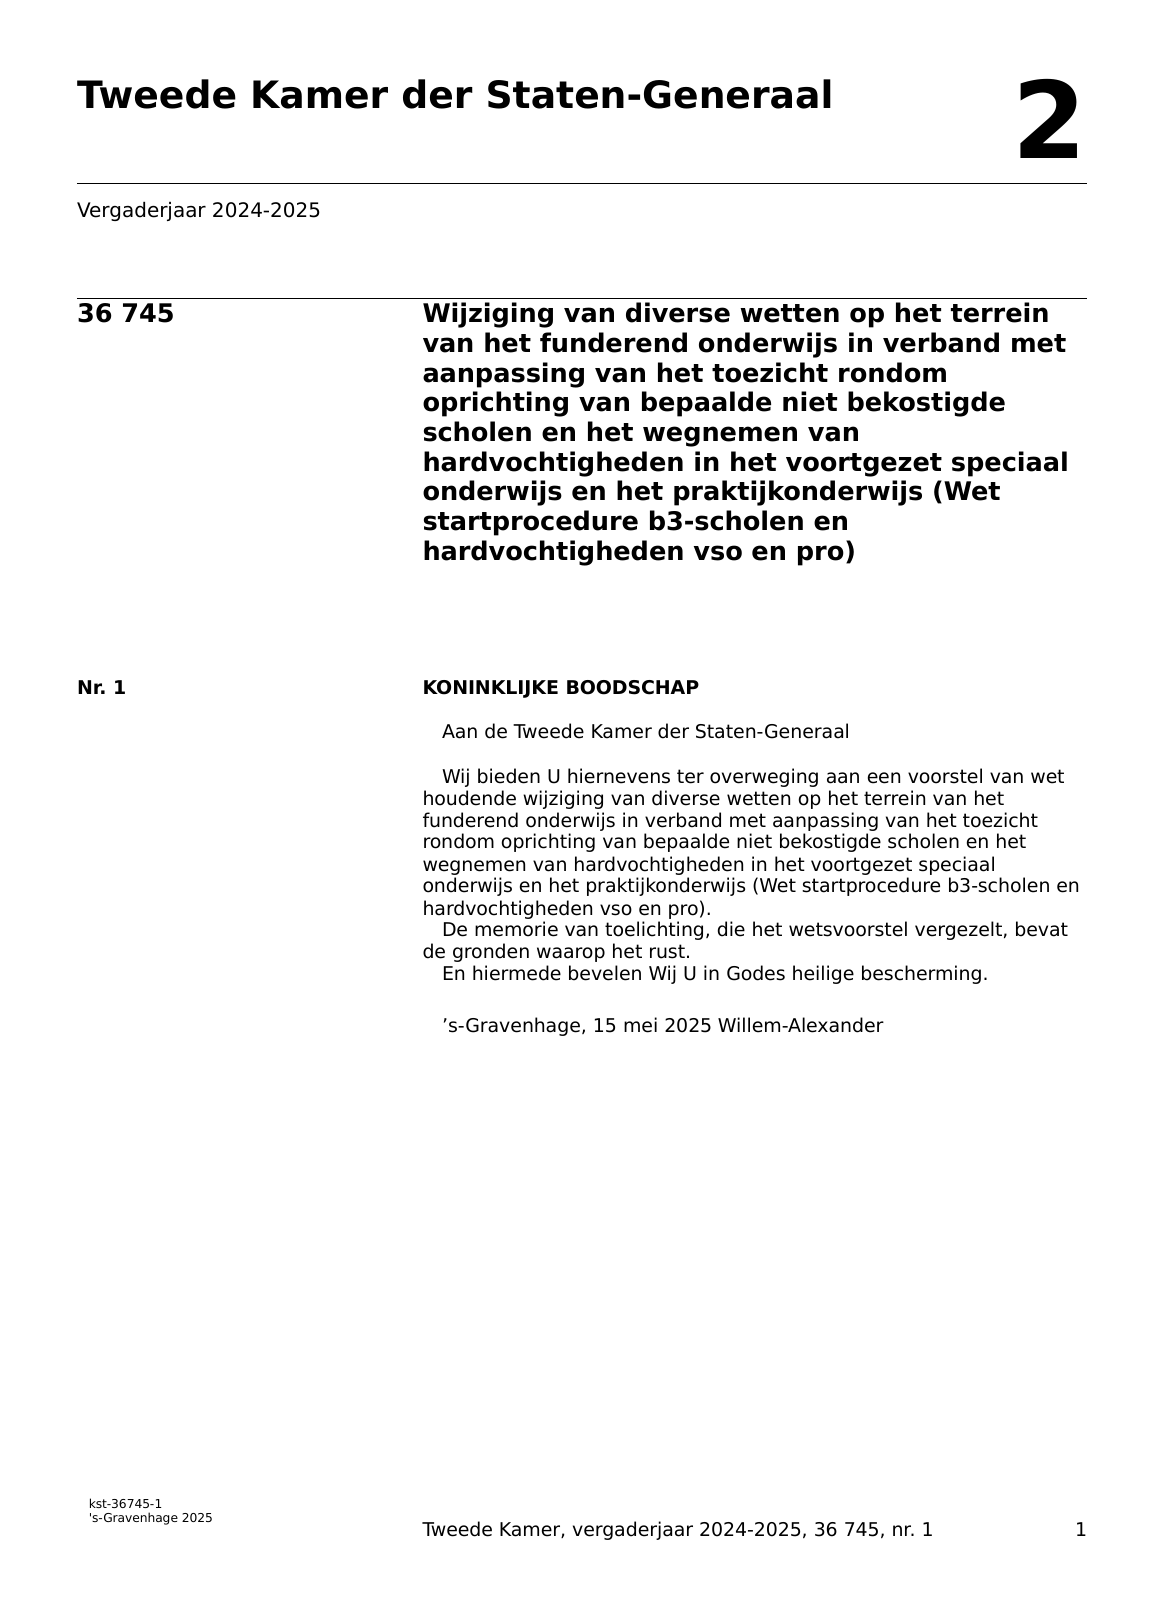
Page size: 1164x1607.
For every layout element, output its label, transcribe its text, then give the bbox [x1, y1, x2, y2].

text En hiermede bevelen Wij U in Godes heilige bescherming. [422, 963, 1087, 985]
table_cell Vergaderjaar 2024-2025 [77, 184, 1087, 298]
text Wij bieden U hiernevens ter overweging aan een voorstel van wet houdende wijziging van diverse wetten op het terrein van het funderend onderwijs in verband met aanpassing van het toezicht rondom oprichting van bepaalde niet bekostigde scholen en het wegnemen van hardvochtigheden in het voortgezet speciaal onderwijs en het praktijkonderwijs (Wet startprocedure b3-scholen en hardvochtigheden vso en pro). [422, 766, 1087, 919]
subtitle Nr. 1 KONINKLIJKE BOODSCHAP [77, 677, 1087, 699]
subtitle 36 745 Wijziging van diverse wetten op het terrein van het funderend onderwijs in verband met aanpassing van het toezicht rondom oprichting van bepaalde niet bekostigde scholen en het wegnemen van hardvochtigheden in het voortgezet speciaal onderwijs en het praktijkonderwijs (Wet startprocedure b3-scholen en hardvochtigheden vso en pro) [77, 299, 1087, 566]
text Aan de Tweede Kamer der Staten-Generaal [422, 721, 1087, 743]
text 's-Gravenhage 2025 [88, 1511, 323, 1525]
text kst-36745-1 [88, 1497, 323, 1511]
text ’s-Gravenhage, 15 mei 2025 Willem-Alexander [422, 1015, 1087, 1037]
table_header 2 [886, 59, 1087, 183]
text De memorie van toelichting, die het wetsvoorstel vergezelt, bevat de gronden waarop het rust. [422, 919, 1087, 963]
table_header Tweede Kamer der Staten-Generaal [77, 59, 886, 183]
